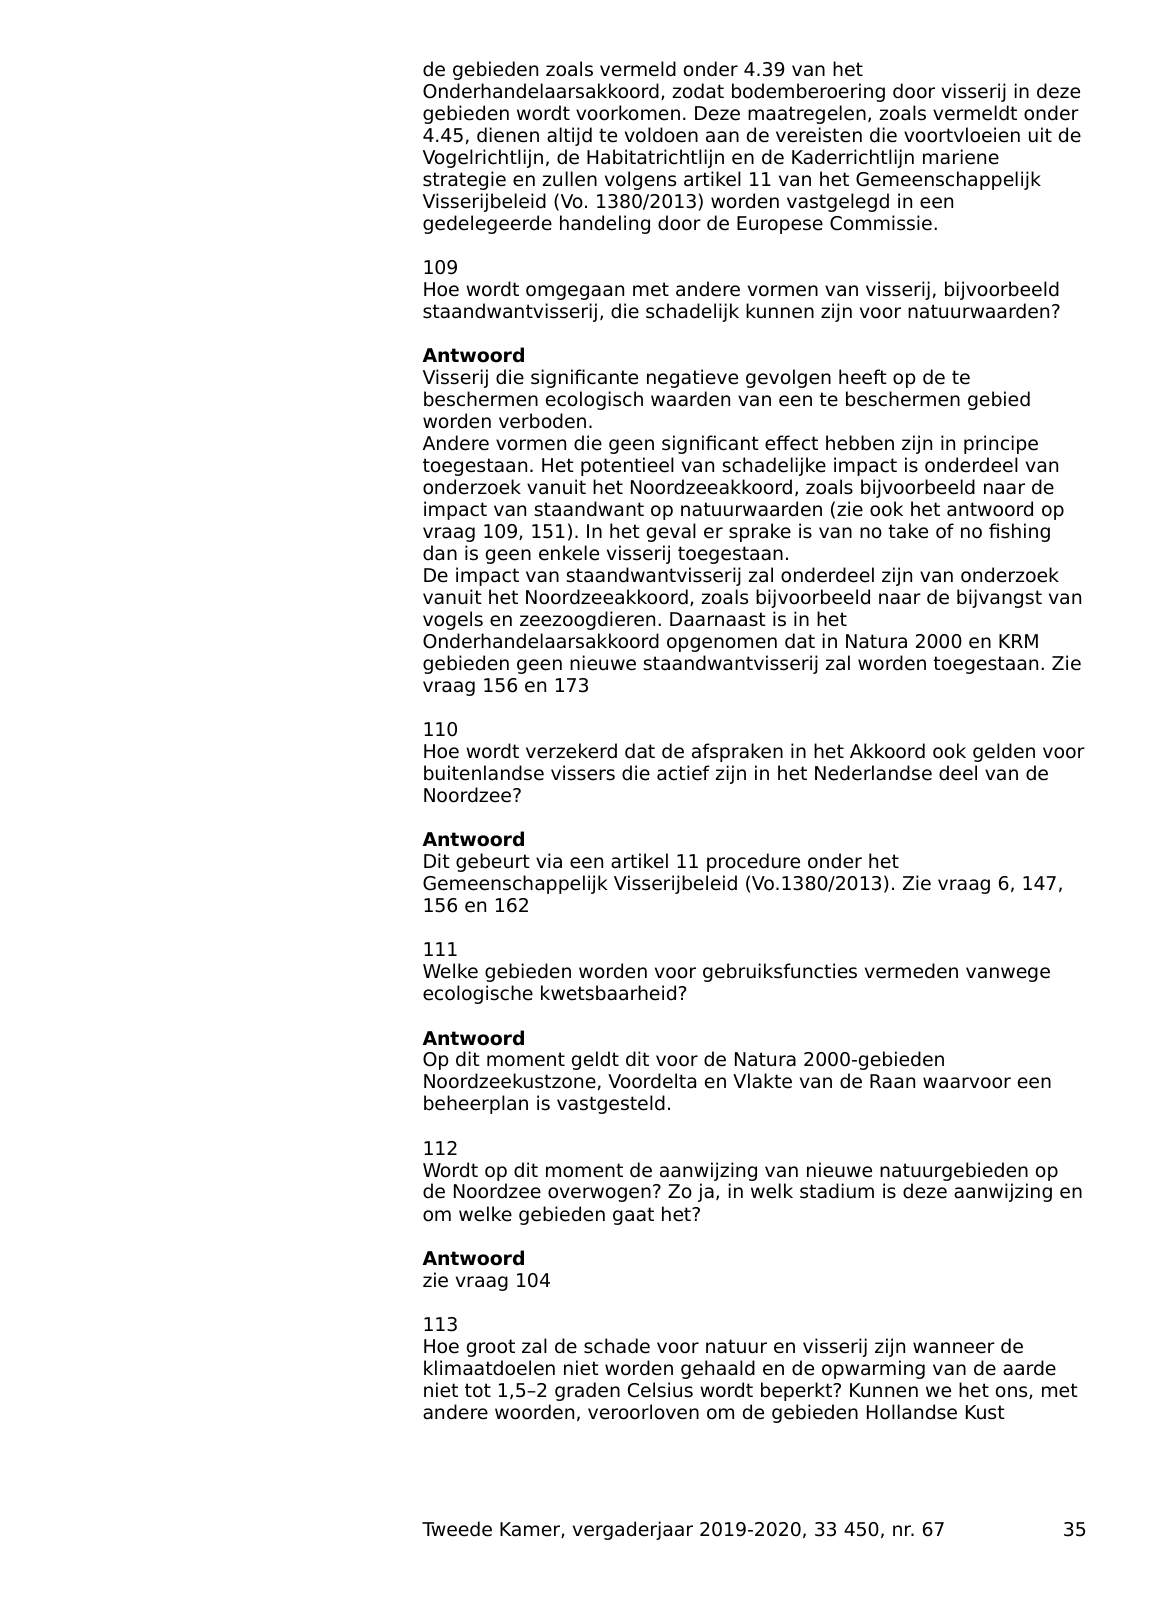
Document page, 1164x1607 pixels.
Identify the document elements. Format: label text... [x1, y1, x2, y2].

text 110 [422, 719, 1087, 741]
text De impact van staandwantvisserij zal onderdeel zijn van onderzoek vanuit het Noordzeeakkoord, zoals bijvoorbeeld naar de bijvangst van vogels en zeezoogdieren. Daarnaast is in het Onderhandelaarsakkoord opgenomen dat in Natura 2000 en KRM gebieden geen nieuwe staandwantvisserij zal worden toegestaan. Zie vraag 156 en 173 [422, 565, 1087, 697]
text Visserij die significante negatieve gevolgen heeft op de te beschermen ecologisch waarden van een te beschermen gebied worden verboden. [422, 367, 1087, 433]
text de gebieden zoals vermeld onder 4.39 van het Onderhandelaarsakkoord, zodat bodemberoering door visserij in deze gebieden wordt voorkomen. Deze maatregelen, zoals vermeldt onder 4.45, dienen altijd te voldoen aan de vereisten die voortvloeien uit de Vogelrichtlijn, de Habitatrichtlijn en de Kaderrichtlijn mariene strategie en zullen volgens artikel 11 van het Gemeenschappelijk Visserijbeleid (Vo. 1380/2013) worden vastgelegd in een gedelegeerde handeling door de Europese Commissie. [422, 59, 1087, 235]
text 109 [422, 257, 1087, 279]
text Andere vormen die geen significant effect hebben zijn in principe toegestaan. Het potentieel van schadelijke impact is onderdeel van onderzoek vanuit het Noordzeeakkoord, zoals bijvoorbeeld naar de impact van staandwant op natuurwaarden (zie ook het antwoord op vraag 109, 151). In het geval er sprake is van no take of no fishing dan is geen enkele visserij toegestaan. [422, 433, 1087, 565]
text Antwoord [422, 345, 1087, 367]
text zie vraag 104 [422, 1269, 1087, 1292]
text 113 [422, 1314, 1087, 1336]
text 112 [422, 1137, 1087, 1159]
text Antwoord [422, 1027, 1087, 1049]
text Hoe wordt verzekerd dat de afspraken in het Akkoord ook gelden voor buitenlandse vissers die actief zijn in het Nederlandse deel van de Noordzee? [422, 741, 1087, 807]
text Hoe wordt omgegaan met andere vormen van visserij, bijvoorbeeld staandwantvisserij, die schadelijk kunnen zijn voor natuurwaarden? [422, 279, 1087, 323]
text Antwoord [422, 829, 1087, 851]
text Wordt op dit moment de aanwijzing van nieuwe natuurgebieden op de Noordzee overwogen? Zo ja, in welk stadium is deze aanwijzing en om welke gebieden gaat het? [422, 1159, 1087, 1225]
text Hoe groot zal de schade voor natuur en visserij zijn wanneer de klimaatdoelen niet worden gehaald en de opwarming van de aarde niet tot 1,5–2 graden Celsius wordt beperkt? Kunnen we het ons, met andere woorden, veroorloven om de gebieden Hollandse Kust [422, 1336, 1087, 1424]
text 111 [422, 939, 1087, 961]
text Dit gebeurt via een artikel 11 procedure onder het Gemeenschappelijk Visserijbeleid (Vo.1380/2013). Zie vraag 6, 147, 156 en 162 [422, 851, 1087, 917]
text Welke gebieden worden voor gebruiksfuncties vermeden vanwege ecologische kwetsbaarheid? [422, 961, 1087, 1005]
text Op dit moment geldt dit voor de Natura 2000-gebieden Noordzeekustzone, Voordelta en Vlakte van de Raan waarvoor een beheerplan is vastgesteld. [422, 1049, 1087, 1115]
text Antwoord [422, 1248, 1087, 1269]
